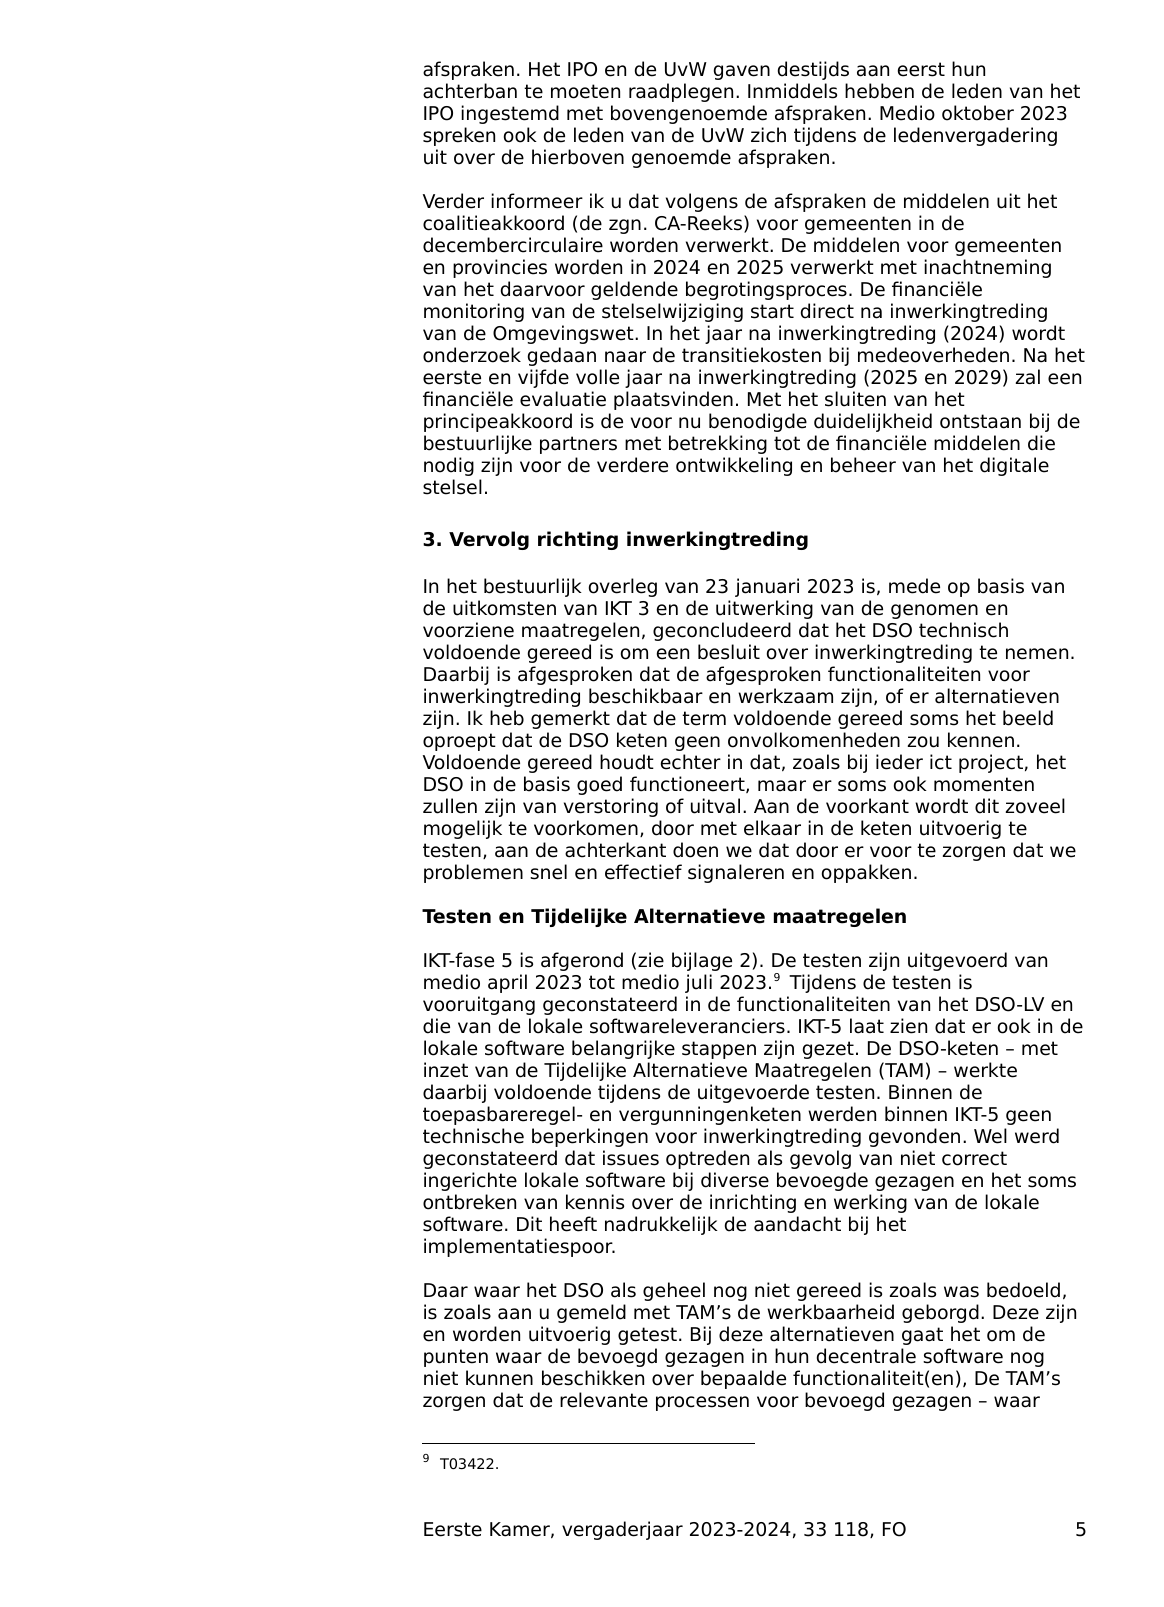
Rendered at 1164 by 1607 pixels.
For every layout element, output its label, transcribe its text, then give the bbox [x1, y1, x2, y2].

subtitle Testen en Tijdelijke Alternatieve maatregelen [422, 906, 1087, 928]
text IKT-fase 5 is afgerond (zie bijlage 2). De testen zijn uitgevoerd van medio april 2023 tot medio juli 2023. Tijdens de testen is vooruitgang geconstateerd in de functionaliteiten van het DSO-LV en die van de lokale softwareleveranciers. IKT-5 laat zien dat er ook in de lokale software belangrijke stappen zijn gezet. De DSO-keten – met inzet van de Tijdelijke Alternatieve Maatregelen (TAM) – werkte daarbij voldoende tijdens de uitgevoerde testen. Binnen de toepasbareregel- en vergunningenketen werden binnen IKT-5 geen technische beperkingen voor inwerkingtreding gevonden. Wel werd geconstateerd dat issues optreden als gevolg van niet correct ingerichte lokale software bij diverse bevoegde gezagen en het soms ontbreken van kennis over de inrichting en werking van de lokale software. Dit heeft nadrukkelijk de aandacht bij het implementatiespoor. [422, 950, 1087, 1258]
text Daar waar het DSO als geheel nog niet gereed is zoals was bedoeld, is zoals aan u gemeld met TAM’s de werkbaarheid geborgd. Deze zijn en worden uitvoerig getest. Bij deze alternatieven gaat het om de punten waar de bevoegd gezagen in hun decentrale software nog niet kunnen beschikken over bepaalde functionaliteit(en), De TAM’s zorgen dat de relevante processen voor bevoegd gezagen – waar [422, 1280, 1087, 1412]
text afspraken. Het IPO en de UvW gaven destijds aan eerst hun achterban te moeten raadplegen. Inmiddels hebben de leden van het IPO ingestemd met bovengenoemde afspraken. Medio oktober 2023 spreken ook de leden van de UvW zich tijdens de ledenvergadering uit over de hierboven genoemde afspraken. [422, 59, 1087, 169]
text Verder informeer ik u dat volgens de afspraken de middelen uit het coalitieakkoord (de zgn. CA-Reeks) voor gemeenten in de decembercirculaire worden verwerkt. De middelen voor gemeenten en provincies worden in 2024 en 2025 verwerkt met inachtneming van het daarvoor geldende begrotingsproces. De financiële monitoring van de stelselwijziging start direct na inwerkingtreding van de Omgevingswet. In het jaar na inwerkingtreding (2024) wordt onderzoek gedaan naar de transitiekosten bij medeoverheden. Na het eerste en vijfde volle jaar na inwerkingtreding (2025 en 2029) zal een financiële evaluatie plaatsvinden. Met het sluiten van het principeakkoord is de voor nu benodigde duidelijkheid ontstaan bij de bestuurlijke partners met betrekking tot de financiële middelen die nodig zijn voor de verdere ontwikkeling en beheer van het digitale stelsel. [422, 191, 1087, 499]
subtitle 3. Vervolg richting inwerkingtreding [422, 529, 1087, 551]
text T03422. [422, 1452, 1087, 1474]
text In het bestuurlijk overleg van 23 januari 2023 is, mede op basis van de uitkomsten van IKT 3 en de uitwerking van de genomen en voorziene maatregelen, geconcludeerd dat het DSO technisch voldoende gereed is om een besluit over inwerkingtreding te nemen. Daarbij is afgesproken dat de afgesproken functionaliteiten voor inwerkingtreding beschikbaar en werkzaam zijn, of er alternatieven zijn. Ik heb gemerkt dat de term voldoende gereed soms het beeld oproept dat de DSO keten geen onvolkomenheden zou kennen. Voldoende gereed houdt echter in dat, zoals bij ieder ict project, het DSO in de basis goed functioneert, maar er soms ook momenten zullen zijn van verstoring of uitval. Aan de voorkant wordt dit zoveel mogelijk te voorkomen, door met elkaar in de keten uitvoerig te testen, aan de achterkant doen we dat door er voor te zorgen dat we problemen snel en effectief signaleren en oppakken. [422, 576, 1087, 883]
